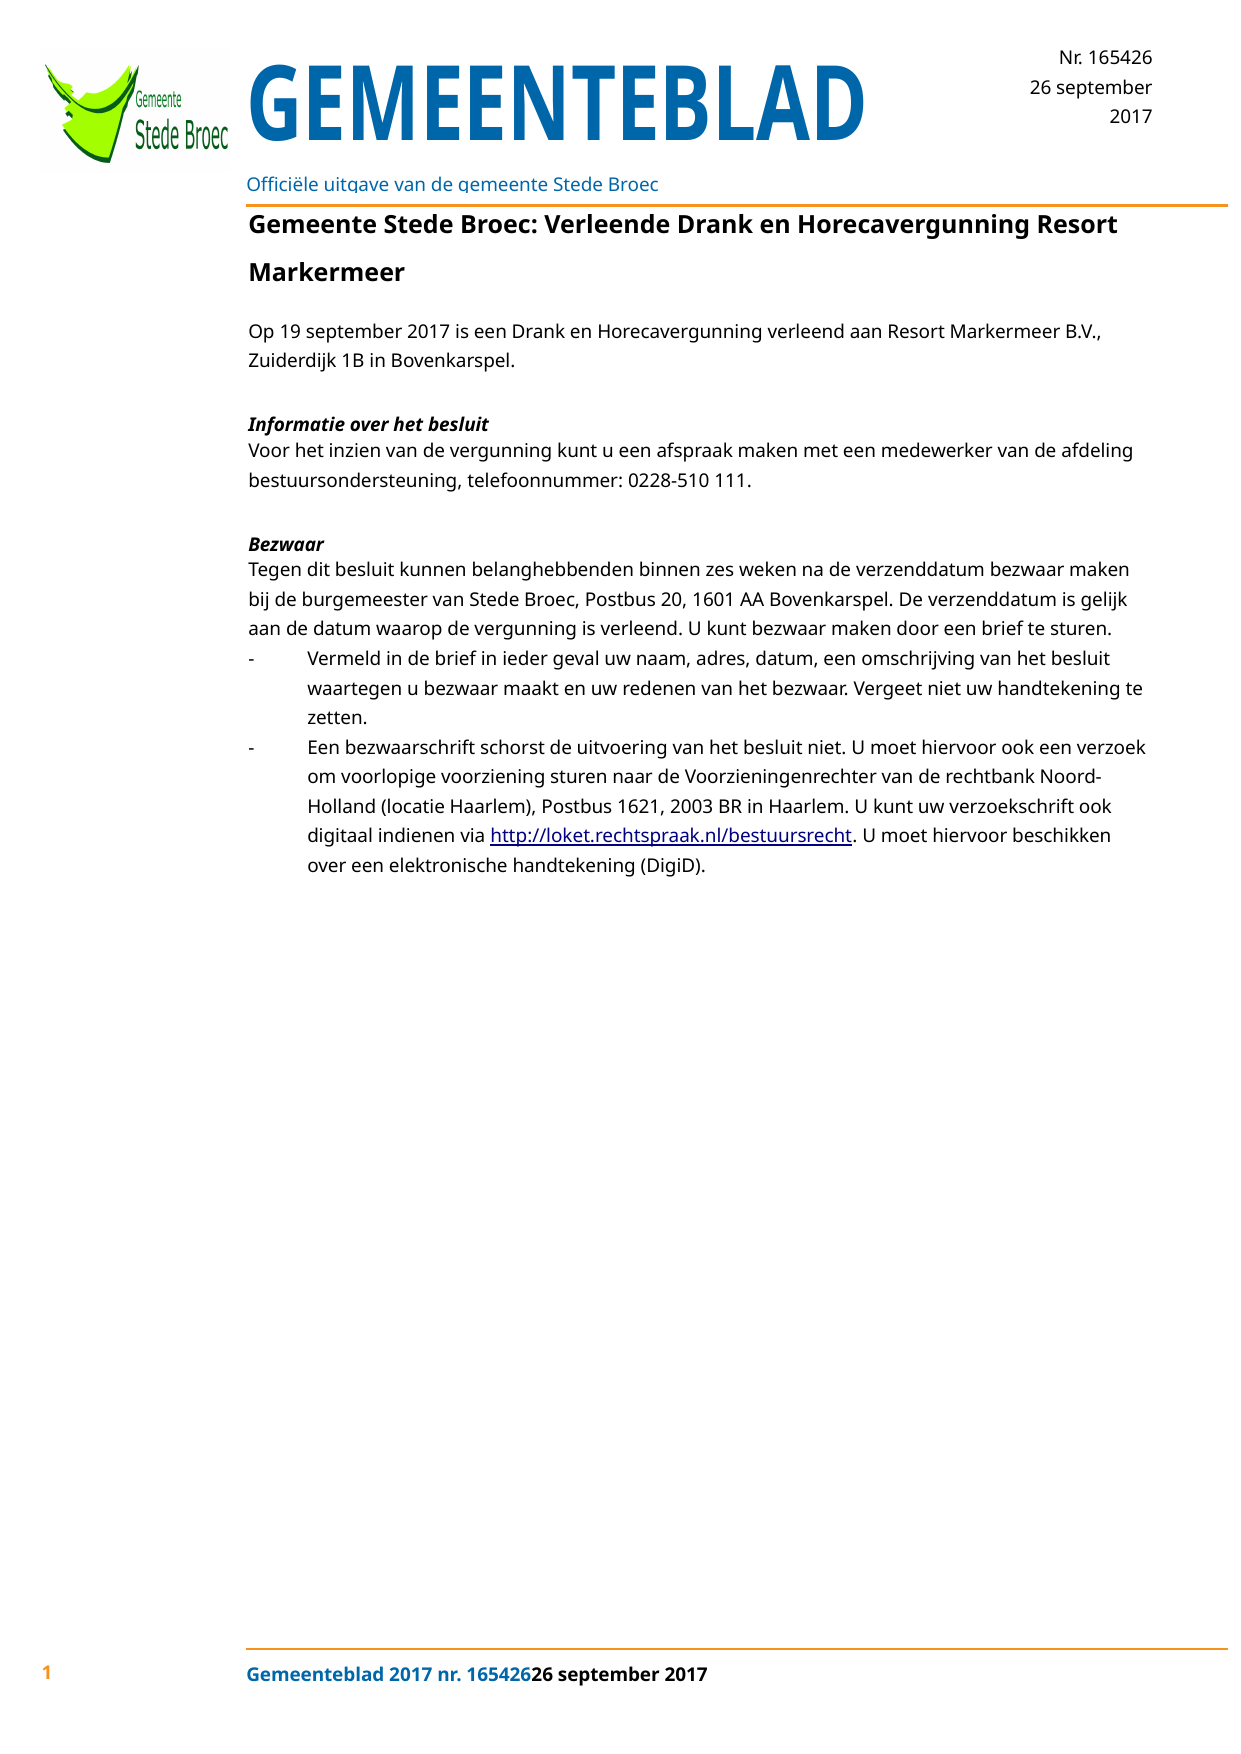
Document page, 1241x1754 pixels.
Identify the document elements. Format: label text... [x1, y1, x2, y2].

picture [41, 47, 231, 172]
list Een bezwaarschrift schorst de uitvoering van het besluit niet. U moet hiervoor ook een verzoek om voorlopige voorziening sturen naar de Voorzieningenrechter van de rechtbank Noord-Holland (locatie Haarlem), Postbus 1621, 2003 BR in Haarlem. U kunt uw verzoekschrift ook digitaal indienen via http://loket.rechtspraak.nl/bestuursrecht. U moet hiervoor beschikken over een elektronische handtekening (DigiD). [248, 734, 1152, 878]
text Gemeente Stede Broec: Verleende Drank en Horecavergunning Resort Markermeer [248, 207, 1152, 288]
text Tegen dit besluit kunnen belanghebbenden binnen zes weken na de verzenddatum bezwaar maken bij de burgemeester van Stede Broec, Postbus 20, 1601 AA Bovenkarspel. De verzenddatum is gelijk aan de datum waarop de vergunning is verleend. U kunt bezwaar maken door een brief te sturen. [248, 556, 1152, 641]
text Bezwaar [248, 531, 1152, 556]
text Informatie over het besluit [248, 411, 1152, 437]
text Op 19 september 2017 is een Drank en Horecavergunning verleend aan Resort Markermeer B.V., Zuiderdijk 1B in Bovenkarspel. [248, 318, 1152, 373]
list Vermeld in de brief in ieder geval uw naam, adres, datum, een omschrijving van het besluit waartegen u bezwaar maakt en uw redenen van het bezwaar. Vergeet niet uw handtekening te zetten. [248, 645, 1152, 730]
text Voor het inzien van de vergunning kunt u een afspraak maken met een medewerker van de afdeling bestuursondersteuning, telefoonnummer: 0228-510 111. [248, 437, 1152, 492]
